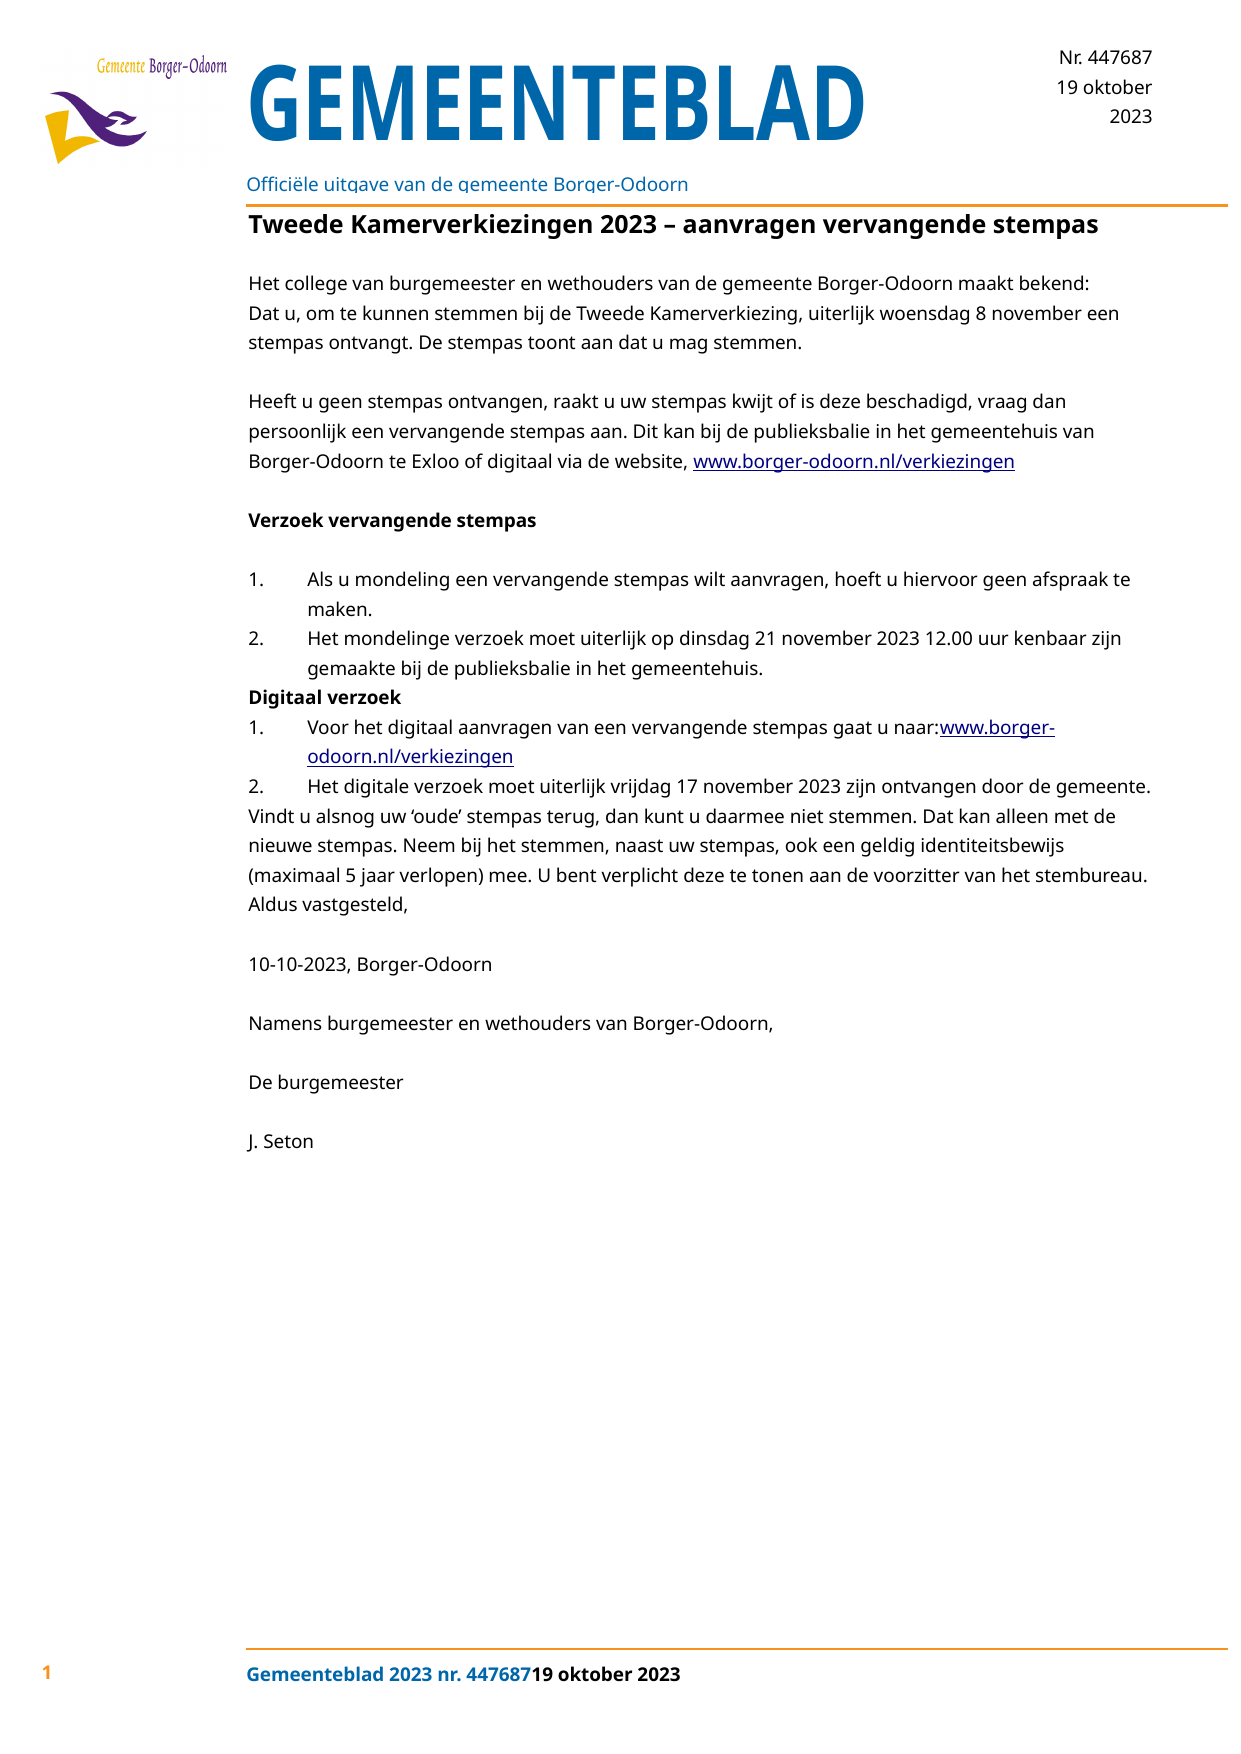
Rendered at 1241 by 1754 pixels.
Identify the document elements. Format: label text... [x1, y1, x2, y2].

text J. Seton [248, 1128, 1152, 1154]
text Vindt u alsnog uw ‘oude’ stempas terug, dan kunt u daarmee niet stemmen. Dat kan alleen met de nieuwe stempas. Neem bij het stemmen, naast uw stempas, ook een geldig identiteitsbewijs (maximaal 5 jaar verlopen) mee. U bent verplicht deze te tonen aan de voorzitter van het stembureau. [248, 803, 1152, 888]
text Verzoek vervangende stempas [248, 507, 1152, 533]
text Digitaal verzoek [248, 684, 1152, 710]
text 10-10-2023, Borger-Odoorn [248, 951, 1152, 976]
list Het mondelinge verzoek moet uiterlijk op dinsdag 21 november 2023 12.00 uur kenbaar zijn gemaakte bij de publieksbalie in het gemeentehuis. [248, 625, 1152, 681]
text Dat u, om te kunnen stemmen bij de Tweede Kamerverkiezing, uiterlijk woensdag 8 november een stempas ontvangt. De stempas toont aan dat u mag stemmen. [248, 300, 1152, 355]
picture [41, 47, 231, 172]
text De burgemeester [248, 1069, 1152, 1095]
list Het digitale verzoek moet uiterlijk vrijdag 17 november 2023 zijn ontvangen door de gemeente. [248, 773, 1152, 799]
list Als u mondeling een vervangende stempas wilt aanvragen, hoeft u hiervoor geen afspraak te maken. [248, 566, 1152, 621]
text Namens burgemeester en wethouders van Borger-Odoorn, [248, 1010, 1152, 1036]
text Heeft u geen stempas ontvangen, raakt u uw stempas kwijt of is deze beschadigd, vraag dan persoonlijk een vervangende stempas aan. Dit kan bij de publieksbalie in het gemeentehuis van Borger-Odoorn te Exloo of digitaal via de website, www.borger-odoorn.nl/verkiezingen [248, 389, 1152, 473]
list Voor het digitaal aanvragen van een vervangende stempas gaat u naar:www.borger-odoorn.nl/verkiezingen [248, 714, 1152, 769]
text Aldus vastgesteld, [248, 892, 1152, 917]
text Het college van burgemeester en wethouders van de gemeente Borger-Odoorn maakt bekend: [248, 270, 1152, 296]
text Tweede Kamerverkiezingen 2023 – aanvragen vervangende stempas [248, 207, 1152, 241]
